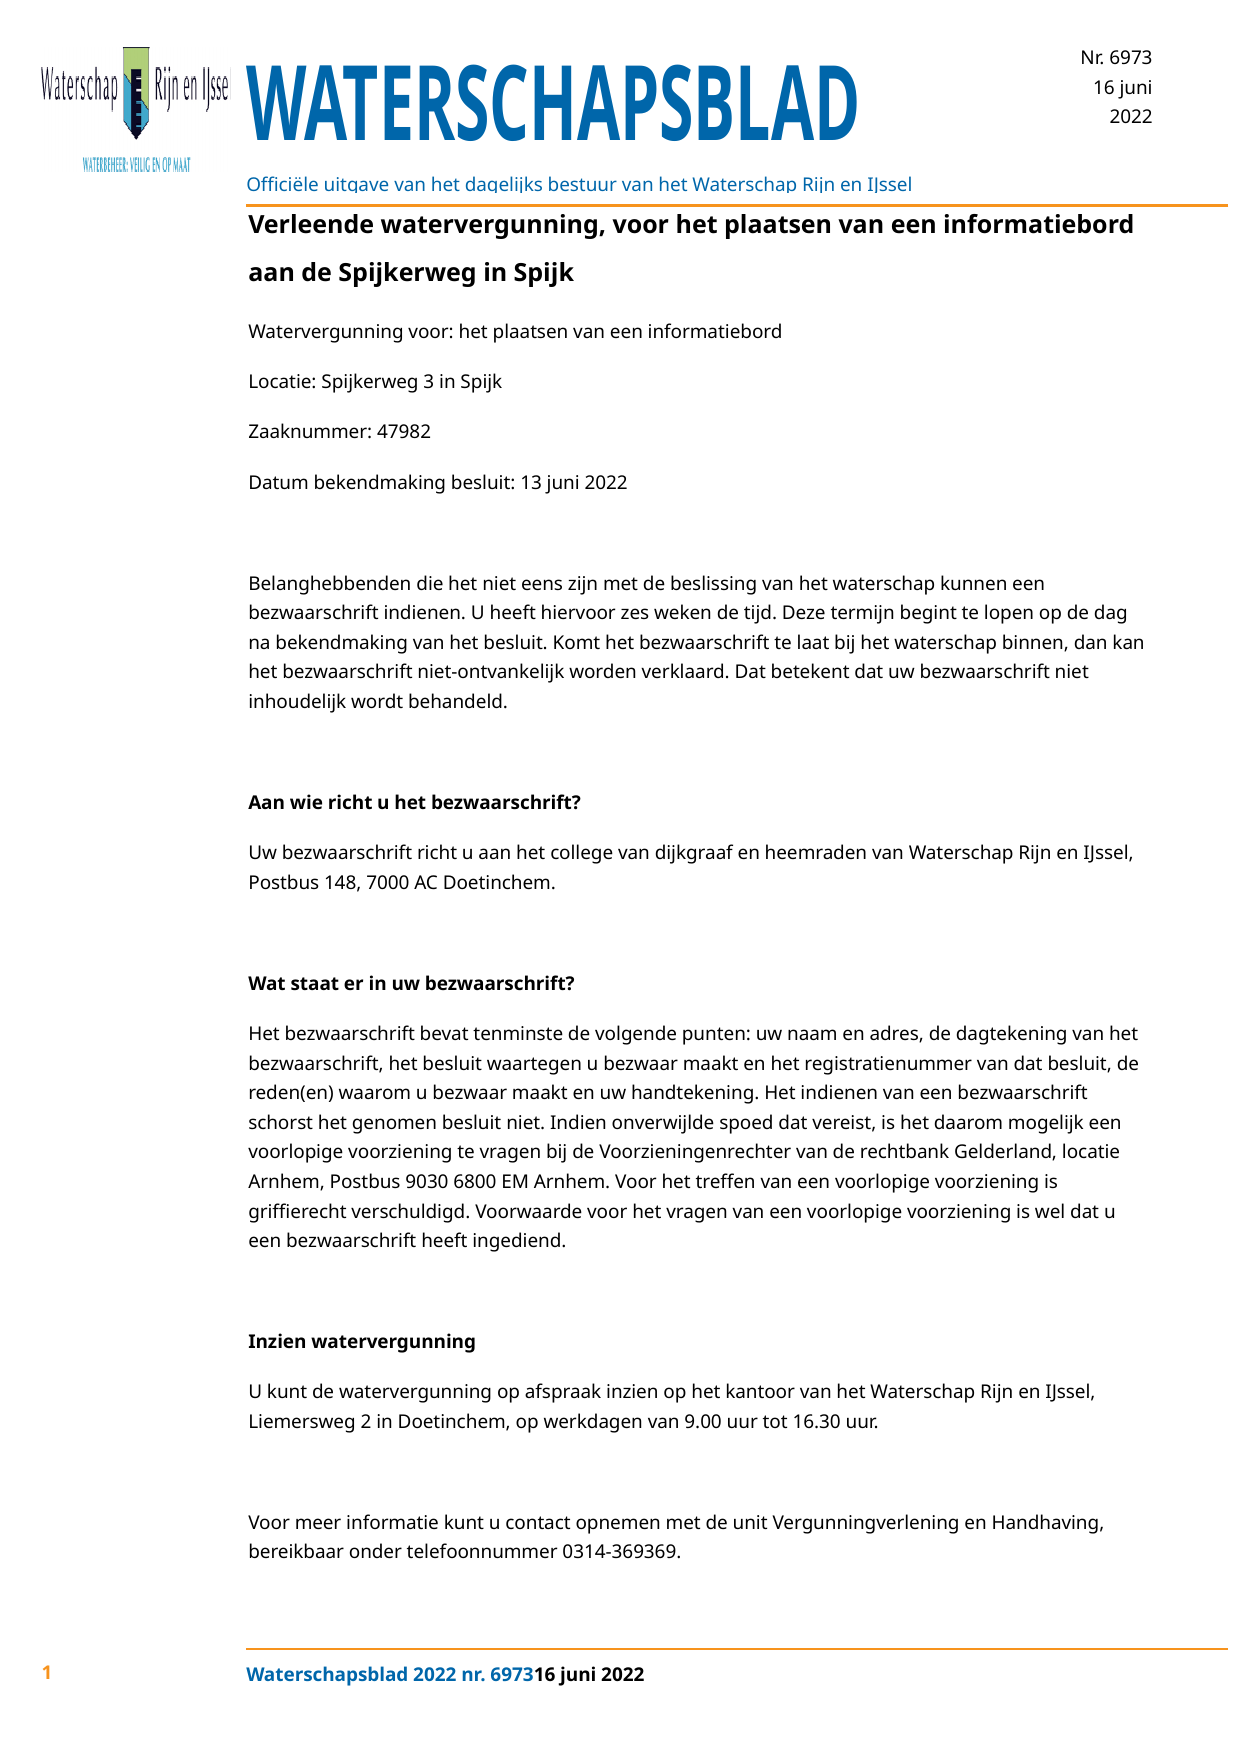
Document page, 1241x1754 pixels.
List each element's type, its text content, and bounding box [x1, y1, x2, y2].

text Aan wie richt u het bezwaarschrift? [248, 789, 1152, 815]
text Datum bekendmaking besluit: 13 juni 2022 [248, 469, 1152, 495]
text Inzien watervergunning [248, 1328, 1152, 1354]
text Belanghebbenden die het niet eens zijn met de beslissing van het waterschap kunnen een bezwaarschrift indienen. U heeft hiervoor zes weken de tijd. Deze termijn begint te lopen op de dag na bekendmaking van het besluit. Komt het bezwaarschrift te laat bij het waterschap binnen, dan kan het bezwaarschrift niet-ontvankelijk worden verklaard. Dat betekent dat uw bezwaarschrift niet inhoudelijk wordt behandeld. [248, 570, 1152, 714]
text Watervergunning voor: het plaatsen van een informatiebord [248, 318, 1152, 344]
text U kunt de watervergunning op afspraak inzien op het kantoor van het Waterschap Rijn en IJssel, Liemersweg 2 in Doetinchem, op werkdagen van 9.00 uur tot 16.30 uur. [248, 1379, 1152, 1434]
text Zaaknummer: 47982 [248, 419, 1152, 444]
text Het bezwaarschrift bevat tenminste de volgende punten: uw naam en adres, de dagtekening van het bezwaarschrift, het besluit waartegen u bezwaar maakt en het registratienummer van dat besluit, de reden(en) waarom u bezwaar maakt en uw handtekening. Het indienen van een bezwaarschrift schorst het genomen besluit niet. Indien onverwijlde spoed dat vereist, is het daarom mogelijk een voorlopige voorziening te vragen bij de Voorzieningenrechter van de rechtbank Gelderland, locatie Arnhem, Postbus 9030 6800 EM Arnhem. Voor het treffen van een voorlopige voorziening is griffierecht verschuldigd. Voorwaarde voor het vragen van een voorlopige voorziening is wel dat u een bezwaarschrift heeft ingediend. [248, 1020, 1152, 1253]
text Voor meer informatie kunt u contact opnemen met de unit Vergunningverlening en Handhaving, bereikbaar onder telefoonnummer 0314-369369. [248, 1509, 1152, 1564]
text Uw bezwaarschrift richt u aan het college van dijkgraaf en heemraden van Waterschap Rijn en IJssel, Postbus 148, 7000 AC Doetinchem. [248, 839, 1152, 895]
text Verleende watervergunning, voor het plaatsen van een informatiebord aan de Spijkerweg in Spijk [248, 207, 1152, 288]
text Wat staat er in uw bezwaarschrift? [248, 970, 1152, 996]
picture [41, 47, 231, 172]
text Locatie: Spijkerweg 3 in Spijk [248, 368, 1152, 394]
